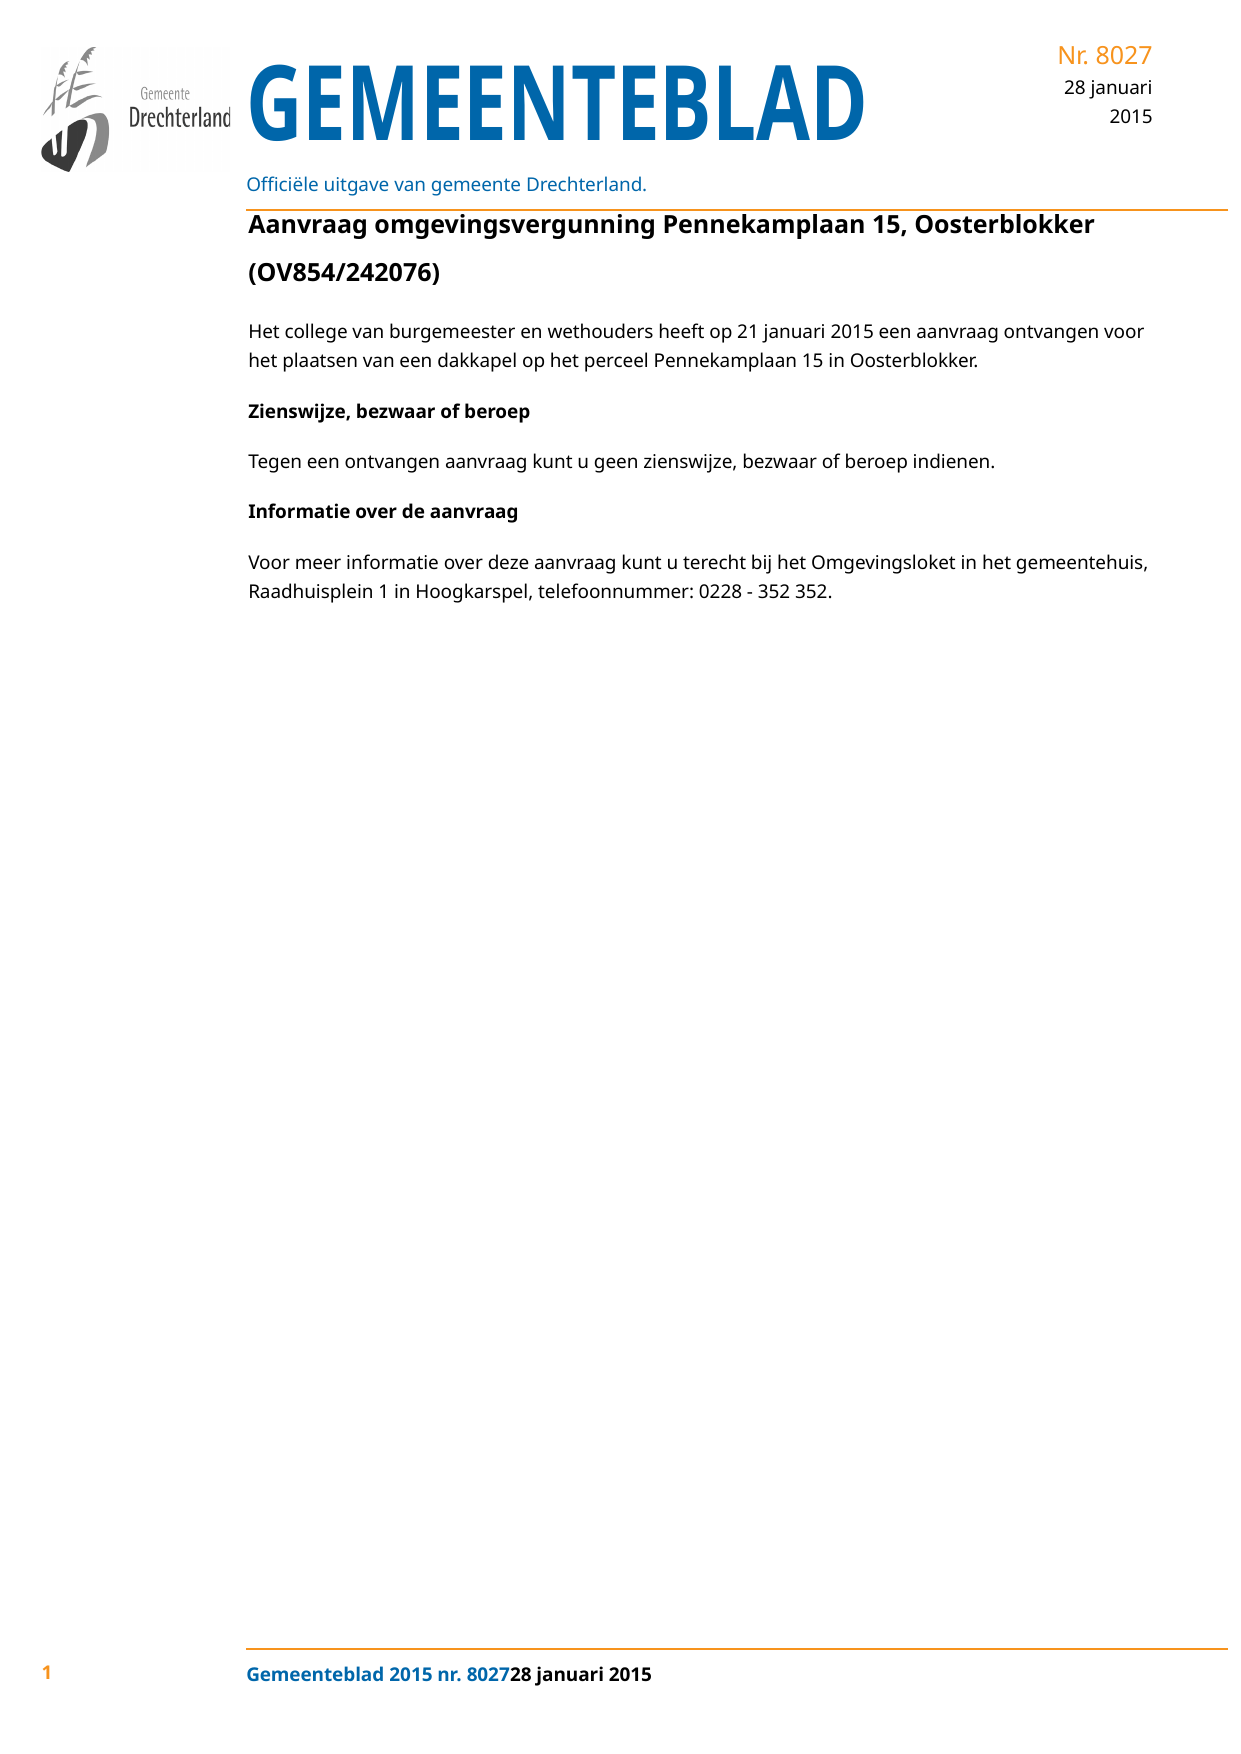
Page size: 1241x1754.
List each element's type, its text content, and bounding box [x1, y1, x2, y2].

text Tegen een ontvangen aanvraag kunt u geen zienswijze, bezwaar of beroep indienen. [248, 448, 1152, 474]
text Aanvraag omgevingsvergunning Pennekamplaan 15, Oosterblokker (OV854/242076) [248, 211, 1152, 288]
text Het college van burgemeester en wethouders heeft op 21 januari 2015 een aanvraag ontvangen voor het plaatsen van een dakkapel op het perceel Pennekamplaan 15 in Oosterblokker. [248, 318, 1152, 373]
picture [41, 47, 231, 172]
text Voor meer informatie over deze aanvraag kunt u terecht bij het Omgevingsloket in het gemeentehuis, Raadhuisplein 1 in Hoogkarspel, telefoonnummer: 0228 - 352 352. [248, 549, 1152, 604]
text Informatie over de aanvraag [248, 499, 1152, 524]
text Zienswijze, bezwaar of beroep [248, 398, 1152, 424]
